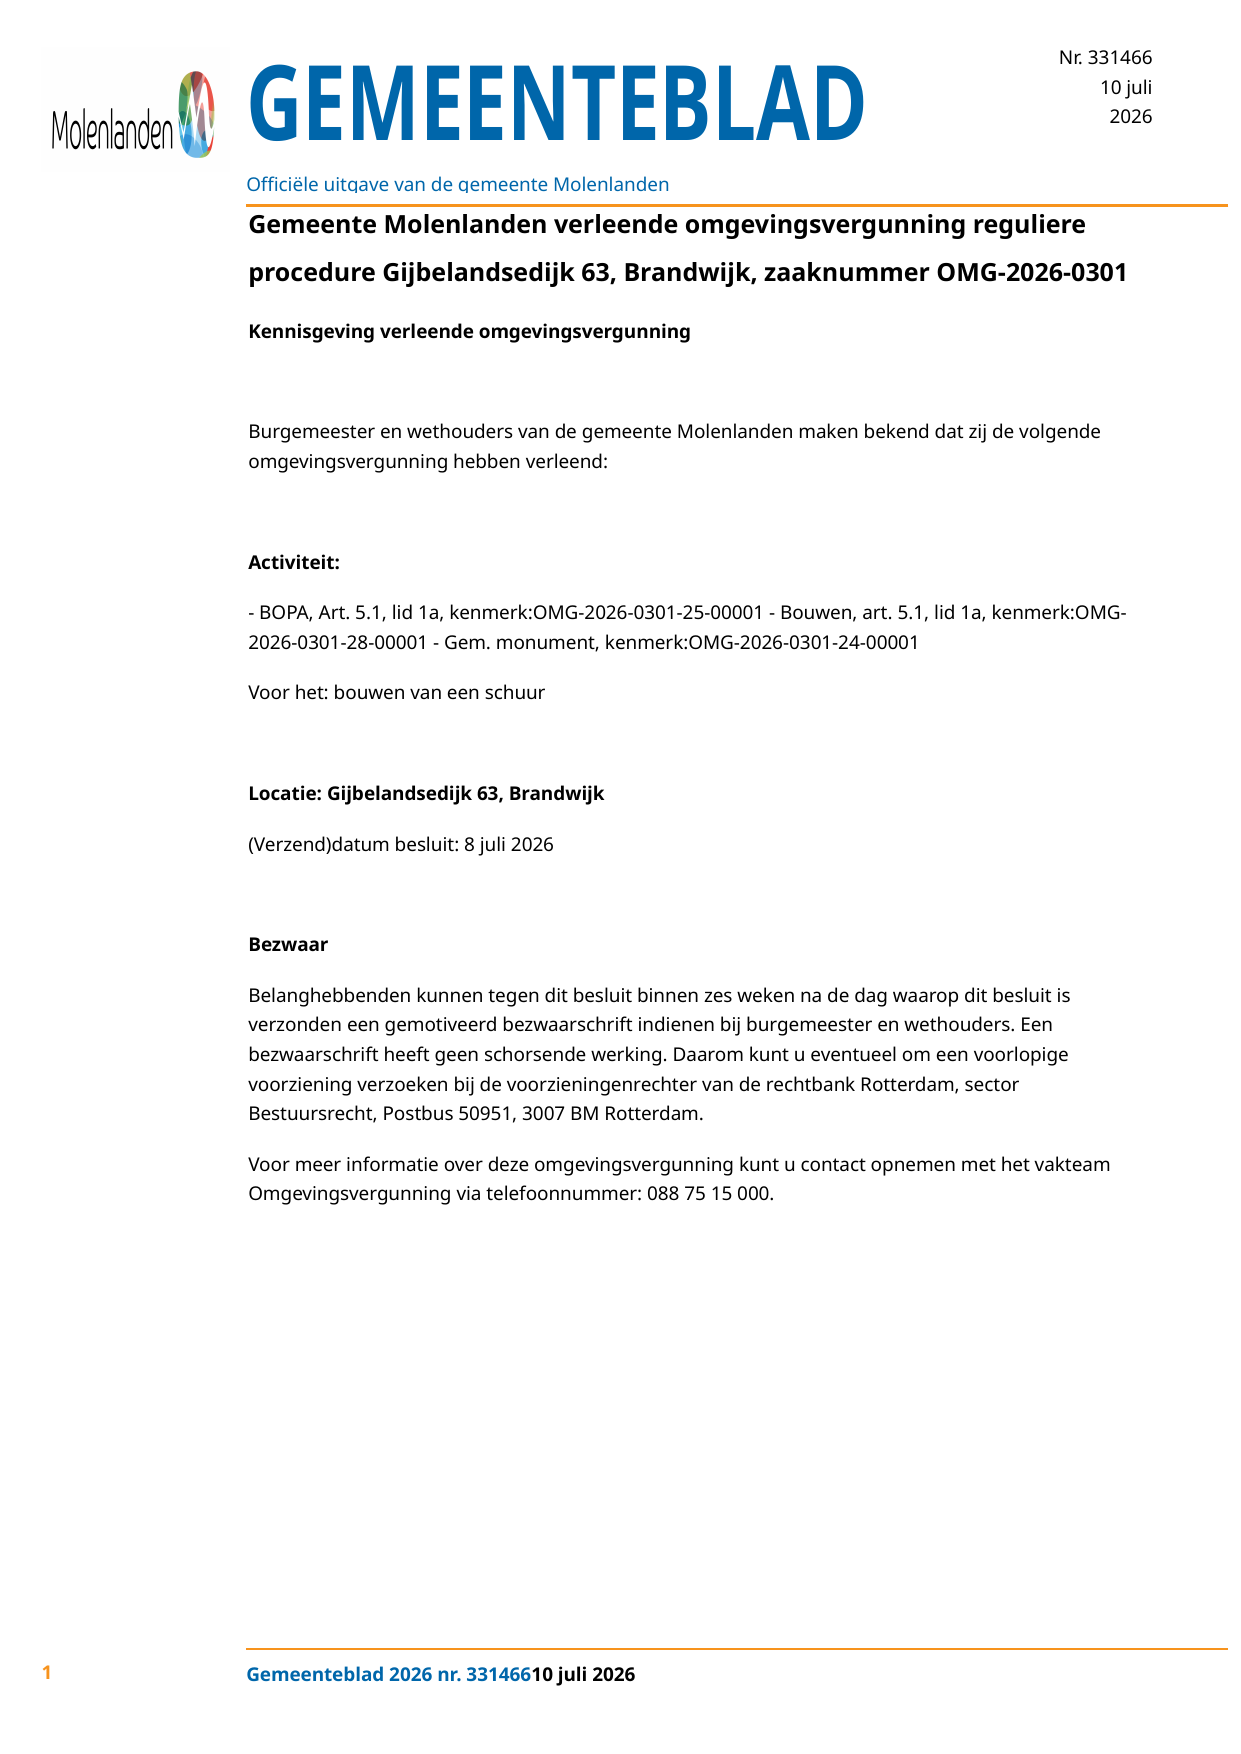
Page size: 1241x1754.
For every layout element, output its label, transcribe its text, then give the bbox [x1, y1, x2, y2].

text Activiteit: [248, 549, 1152, 575]
text Burgemeester en wethouders van de gemeente Molenlanden maken bekend dat zij de volgende omgevingsvergunning hebben verleend: [248, 419, 1152, 474]
text Kennisgeving verleende omgevingsvergunning [248, 318, 1152, 344]
picture [41, 47, 231, 172]
text Bezwaar [248, 932, 1152, 957]
text Locatie: Gijbelandsedijk 63, Brandwijk [248, 780, 1152, 806]
text Voor het: bouwen van een schuur [248, 679, 1152, 705]
text (Verzend)datum besluit: 8 juli 2026 [248, 831, 1152, 857]
text Voor meer informatie over deze omgevingsvergunning kunt u contact opnemen met het vakteam Omgevingsvergunning via telefoonnummer: 088 75 15 000. [248, 1151, 1152, 1206]
text - BOPA, Art. 5.1, lid 1a, kenmerk:OMG-2026-0301-25-00001 - Bouwen, art. 5.1, lid 1a, kenmerk:OMG-2026-0301-28-00001 - Gem. monument, kenmerk:OMG-2026-0301-24-00001 [248, 599, 1152, 655]
text Belanghebbenden kunnen tegen dit besluit binnen zes weken na de dag waarop dit besluit is verzonden een gemotiveerd bezwaarschrift indienen bij burgemeester en wethouders. Een bezwaarschrift heeft geen schorsende werking. Daarom kunt u eventueel om een voorlopige voorziening verzoeken bij de voorzieningenrechter van de rechtbank Rotterdam, sector Bestuursrecht, Postbus 50951, 3007 BM Rotterdam. [248, 982, 1152, 1126]
text Gemeente Molenlanden verleende omgevingsvergunning reguliere procedure Gijbelandsedijk 63, Brandwijk, zaaknummer OMG-2026-0301 [248, 207, 1152, 288]
